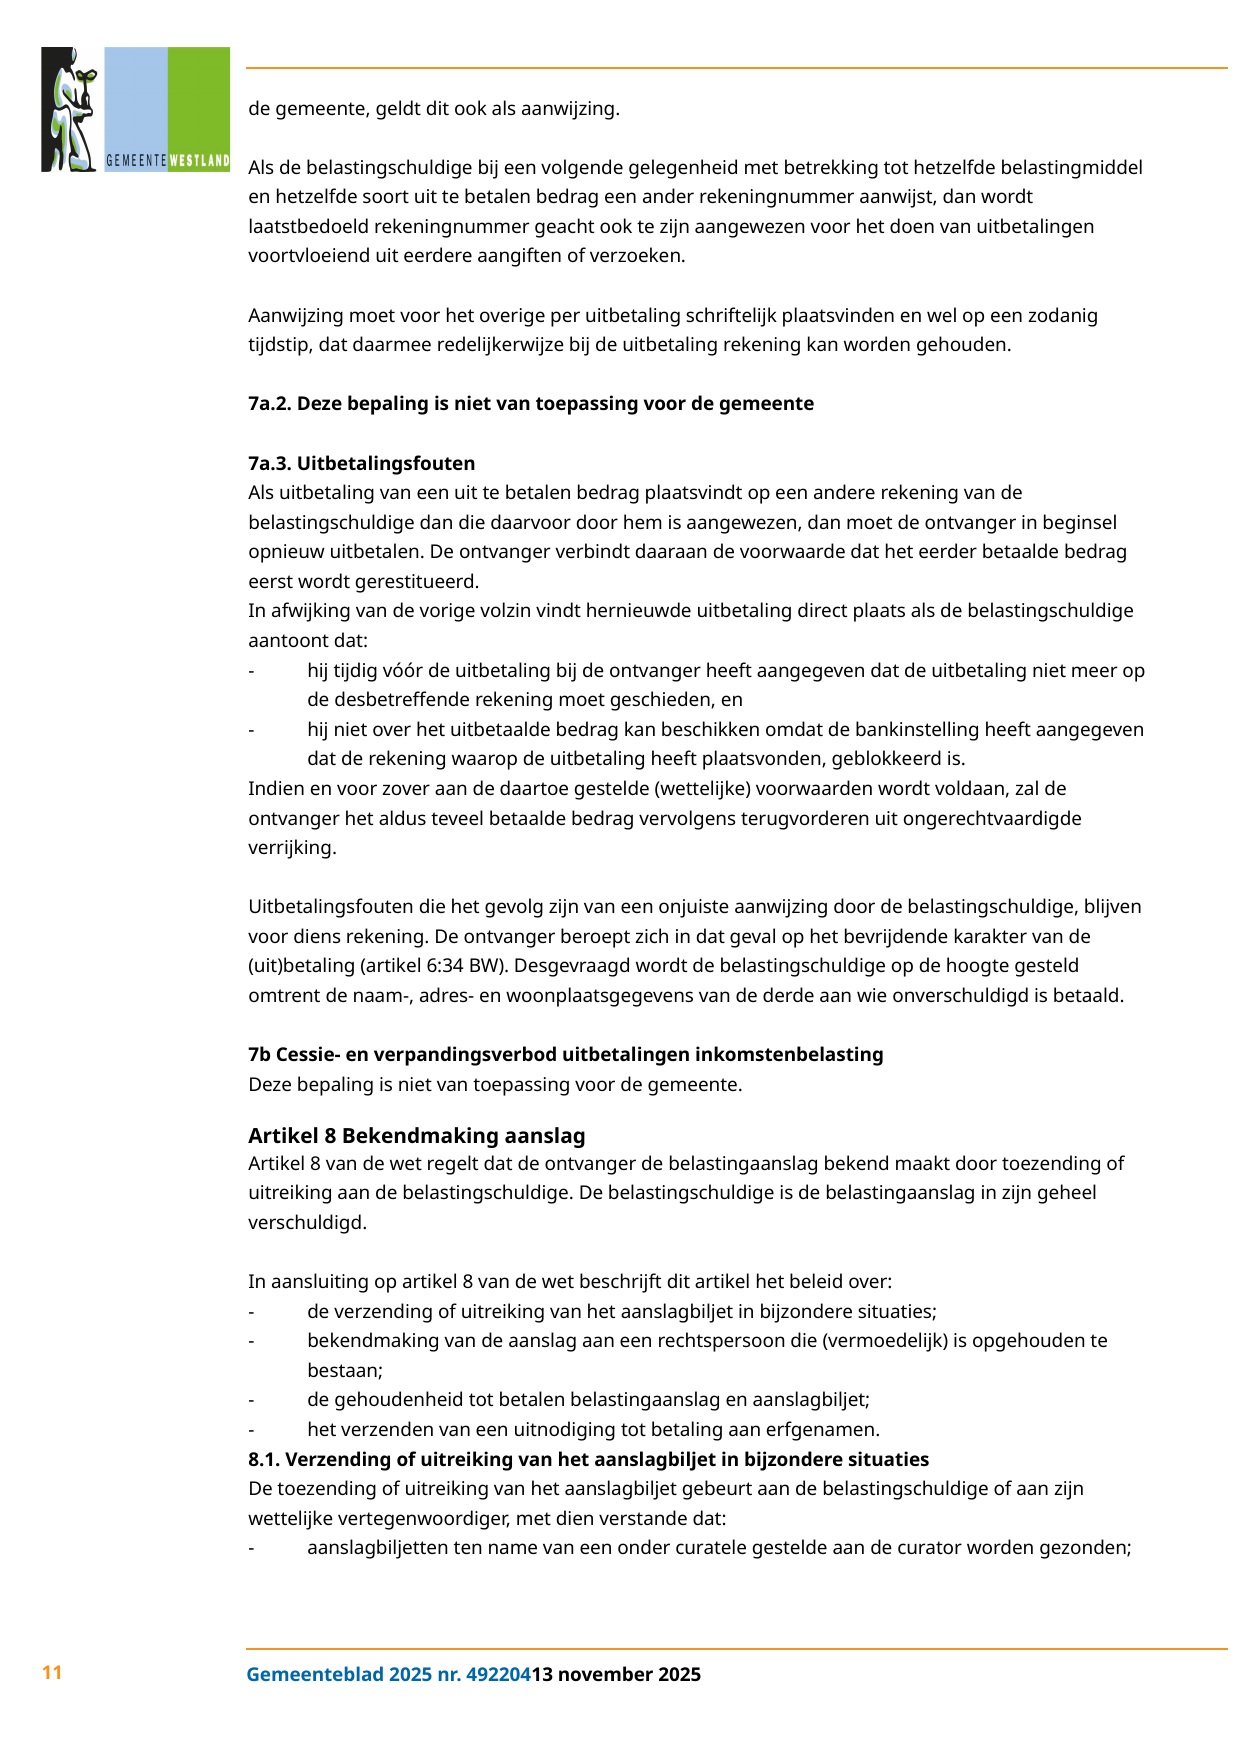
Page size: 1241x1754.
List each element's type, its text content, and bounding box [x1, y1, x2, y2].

text 7a.2. Deze bepaling is niet van toepassing voor de gemeente [248, 391, 1152, 416]
text In aansluiting op artikel 8 van de wet beschrijft dit artikel het beleid over: [248, 1268, 1152, 1294]
text Indien en voor zover aan de daartoe gestelde (wettelijke) voorwaarden wordt voldaan, zal de ontvanger het aldus teveel betaalde bedrag vervolgens terugvorderen uit ongerechtvaardigde verrijking. [248, 775, 1152, 860]
list de gehoudenheid tot betalen belastingaanslag en aanslagbiljet; [248, 1387, 1152, 1412]
list aanslagbiljetten ten name van een onder curatele gestelde aan de curator worden gezonden; [248, 1534, 1152, 1560]
text Artikel 8 van de wet regelt dat de ontvanger de belastingaanslag bekend maakt door toezending of uitreiking aan de belastingschuldige. De belastingschuldige is de belastingaanslag in zijn geheel verschuldigd. [248, 1150, 1152, 1235]
text Als de belastingschuldige bij een volgende gelegenheid met betrekking tot hetzelfde belastingmiddel en hetzelfde soort uit te betalen bedrag een ander rekeningnummer aanwijst, dan wordt laatstbedoeld rekeningnummer geacht ook te zijn aangewezen voor het doen van uitbetalingen voortvloeiend uit eerdere aangiften of verzoeken. [248, 154, 1152, 268]
picture [41, 47, 231, 172]
text Uitbetalingsfouten die het gevolg zijn van een onjuiste aanwijzing door de belastingschuldige, blijven voor diens rekening. De ontvanger beroept zich in dat geval op het bevrijdende karakter van de (uit)betaling (artikel 6:34 BW). Desgevraagd wordt de belastingschuldige op de hoogte gesteld omtrent de naam-, adres- en woonplaatsgegevens van de derde aan wie onverschuldigd is betaald. [248, 893, 1152, 1008]
text In afwijking van de vorige volzin vindt hernieuwde uitbetaling direct plaats als de belastingschuldige aantoont dat: [248, 598, 1152, 653]
list de verzending of uitreiking van het aanslagbiljet in bijzondere situaties; [248, 1298, 1152, 1323]
list het verzenden van een uitnodiging tot betaling aan erfgenamen. [248, 1416, 1152, 1442]
text 7a.3. Uitbetalingsfouten [248, 450, 1152, 476]
text De toezending of uitreiking van het aanslagbiljet gebeurt aan de belastingschuldige of aan zijn wettelijke vertegenwoordiger, met dien verstande dat: [248, 1475, 1152, 1531]
text Aanwijzing moet voor het overige per uitbetaling schriftelijk plaatsvinden en wel op een zodanig tijdstip, dat daarmee redelijkerwijze bij de uitbetaling rekening kan worden gehouden. [248, 302, 1152, 357]
text Artikel 8 Bekendmaking aanslag [248, 1121, 1152, 1150]
list hij niet over het uitbetaalde bedrag kan beschikken omdat de bankinstelling heeft aangegeven dat de rekening waarop de uitbetaling heeft plaatsvonden, geblokkeerd is. [248, 716, 1152, 771]
list hij tijdig vóór de uitbetaling bij de ontvanger heeft aangegeven dat de uitbetaling niet meer op de desbetreffende rekening moet geschieden, en [248, 657, 1152, 712]
list bekendmaking van de aanslag aan een rechtspersoon die (vermoedelijk) is opgehouden te bestaan; [248, 1327, 1152, 1383]
text de gemeente, geldt dit ook als aanwijzing. [248, 95, 1152, 121]
text Deze bepaling is niet van toepassing voor de gemeente. [248, 1071, 1152, 1097]
text 7b Cessie- en verpandingsverbod uitbetalingen inkomstenbelasting [248, 1041, 1152, 1067]
text 8.1. Verzending of uitreiking van het aanslagbiljet in bijzondere situaties [248, 1446, 1152, 1471]
text Als uitbetaling van een uit te betalen bedrag plaatsvindt op een andere rekening van de belastingschuldige dan die daarvoor door hem is aangewezen, dan moet de ontvanger in beginsel opnieuw uitbetalen. De ontvanger verbindt daaraan de voorwaarde dat het eerder betaalde bedrag eerst wordt gerestitueerd. [248, 479, 1152, 594]
